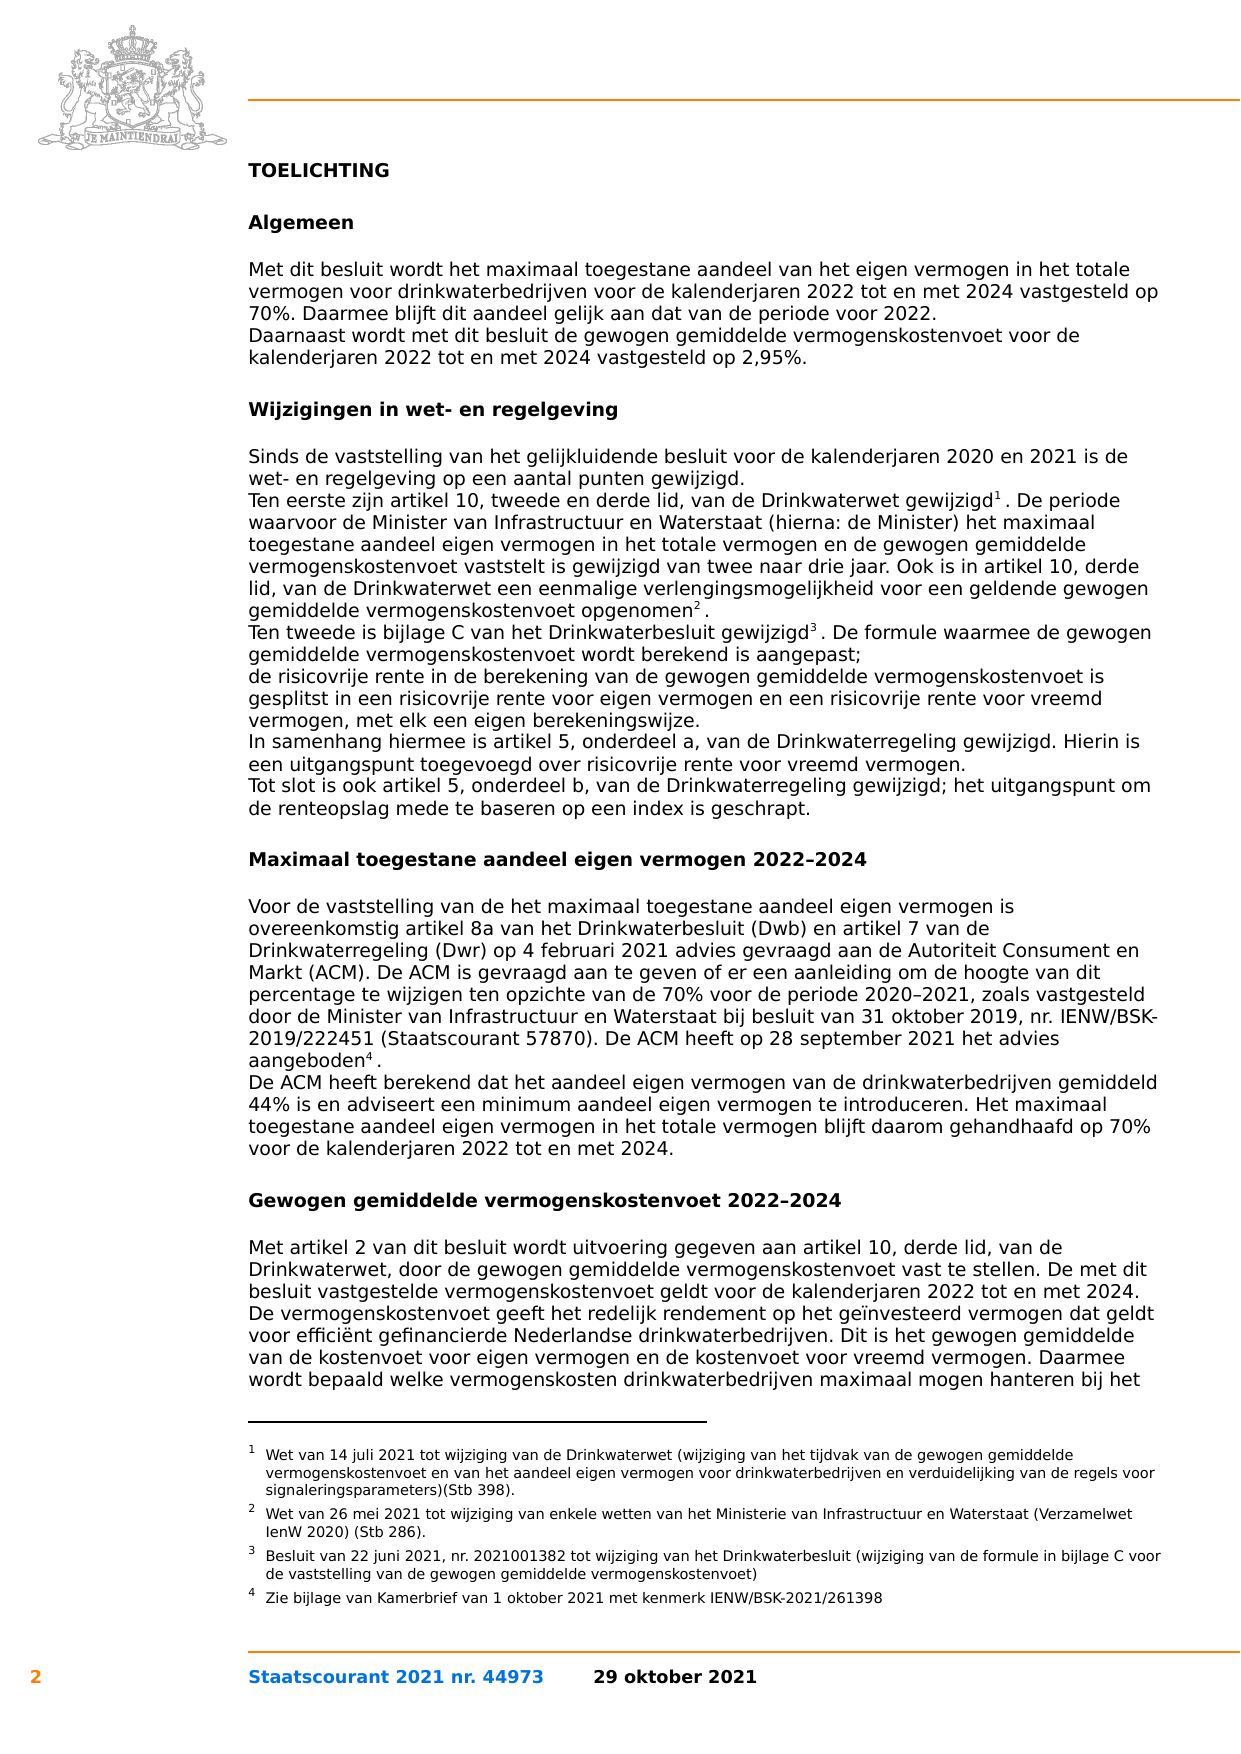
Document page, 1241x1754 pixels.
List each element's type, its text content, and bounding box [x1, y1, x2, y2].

text Daarnaast wordt met dit besluit de gewogen gemiddelde vermogenskostenvoet voor de kalenderjaren 2022 tot en met 2024 vastgesteld op 2,95%. [248, 325, 1163, 369]
text In samenhang hiermee is artikel 5, onderdeel a, van de Drinkwaterregeling gewijzigd. Hierin is een uitgangspunt toegevoegd over risicovrije rente voor vreemd vermogen. [248, 731, 1163, 775]
text Ten tweede is bijlage C van het Drinkwaterbesluit gewijzigd. De formule waarmee de gewogen gemiddelde vermogenskostenvoet wordt berekend is aangepast; [248, 622, 1163, 666]
text Met dit besluit wordt het maximaal toegestane aandeel van het eigen vermogen in het totale vermogen voor drinkwaterbedrijven voor de kalenderjaren 2022 tot en met 2024 vastgesteld op 70%. Daarmee blijft dit aandeel gelijk aan dat van de periode voor 2022. [248, 259, 1163, 325]
text Besluit van 22 juni 2021, nr. 2021001382 tot wijziging van het Drinkwaterbesluit (wijziging van de formule in bijlage C voor de vaststelling van de gewogen gemiddelde vermogenskostenvoet) [248, 1544, 1163, 1583]
text Zie bijlage van Kamerbrief van 1 oktober 2021 met kenmerk IENW/BSK-2021/261398 [248, 1586, 1163, 1608]
text Tot slot is ook artikel 5, onderdeel b, van de Drinkwaterregeling gewijzigd; het uitgangspunt om de renteopslag mede te baseren op een index is geschrapt. [248, 775, 1163, 819]
text Sinds de vaststelling van het gelijkluidende besluit voor de kalenderjaren 2020 en 2021 is de wet- en regelgeving op een aantal punten gewijzigd. [248, 446, 1163, 490]
text Ten eerste zijn artikel 10, tweede en derde lid, van de Drinkwaterwet gewijzigd. De periode waarvoor de Minister van Infrastructuur en Waterstaat (hierna: de Minister) het maximaal toegestane aandeel eigen vermogen in het totale vermogen en de gewogen gemiddelde vermogenskostenvoet vaststelt is gewijzigd van twee naar drie jaar. Ook is in artikel 10, derde lid, van de Drinkwaterwet een eenmalige verlengingsmogelijkheid voor een geldende gewogen gemiddelde vermogenskostenvoet opgenomen. [248, 490, 1163, 622]
subtitle TOELICHTING [248, 160, 1163, 182]
text Wet van 14 juli 2021 tot wijziging van de Drinkwaterwet (wijziging van het tijdvak van de gewogen gemiddelde vermogenskostenvoet en van het aandeel eigen vermogen voor drinkwaterbedrijven en verduidelijking van de regels voor signaleringsparameters)(Stb 398). [248, 1443, 1163, 1499]
text de risicovrije rente in de berekening van de gewogen gemiddelde vermogenskostenvoet is gesplitst in een risicovrije rente voor eigen vermogen en een risicovrije rente voor vreemd vermogen, met elk een eigen berekeningswijze. [248, 666, 1163, 731]
subtitle Wijzigingen in wet- en regelgeving [248, 399, 1163, 421]
text De ACM heeft berekend dat het aandeel eigen vermogen van de drinkwaterbedrijven gemiddeld 44% is en adviseert een minimum aandeel eigen vermogen te introduceren. Het maximaal toegestane aandeel eigen vermogen in het totale vermogen blijft daarom gehandhaafd op 70% voor de kalenderjaren 2022 tot en met 2024. [248, 1072, 1163, 1160]
text Wet van 26 mei 2021 tot wijziging van enkele wetten van het Ministerie van Infrastructuur en Waterstaat (Verzamelwet IenW 2020) (Stb 286). [248, 1502, 1163, 1541]
subtitle Gewogen gemiddelde vermogenskostenvoet 2022–2024 [248, 1190, 1163, 1212]
subtitle Algemeen [248, 212, 1163, 234]
subtitle Maximaal toegestane aandeel eigen vermogen 2022–2024 [248, 849, 1163, 871]
picture [38, 25, 227, 150]
text Voor de vaststelling van de het maximaal toegestane aandeel eigen vermogen is overeenkomstig artikel 8a van het Drinkwaterbesluit (Dwb) en artikel 7 van de Drinkwaterregeling (Dwr) op 4 februari 2021 advies gevraagd aan de Autoriteit Consument en Markt (ACM). De ACM is gevraagd aan te geven of er een aanleiding om de hoogte van dit percentage te wijzigen ten opzichte van de 70% voor de periode 2020–2021, zoals vastgesteld door de Minister van Infrastructuur en Waterstaat bij besluit van 31 oktober 2019, nr. IENW/BSK-2019/222451 (Staatscourant 57870). De ACM heeft op 28 september 2021 het advies aangeboden. [248, 896, 1163, 1072]
text Met artikel 2 van dit besluit wordt uitvoering gegeven aan artikel 10, derde lid, van de Drinkwaterwet, door de gewogen gemiddelde vermogenskostenvoet vast te stellen. De met dit besluit vastgestelde vermogenskostenvoet geldt voor de kalenderjaren 2022 tot en met 2024. De vermogenskostenvoet geeft het redelijk rendement op het geïnvesteerd vermogen dat geldt voor efficiënt gefinancierde Nederlandse drinkwaterbedrijven. Dit is het gewogen gemiddelde van de kostenvoet voor eigen vermogen en de kostenvoet voor vreemd vermogen. Daarmee wordt bepaald welke vermogenskosten drinkwaterbedrijven maximaal mogen hanteren bij het [248, 1237, 1163, 1391]
